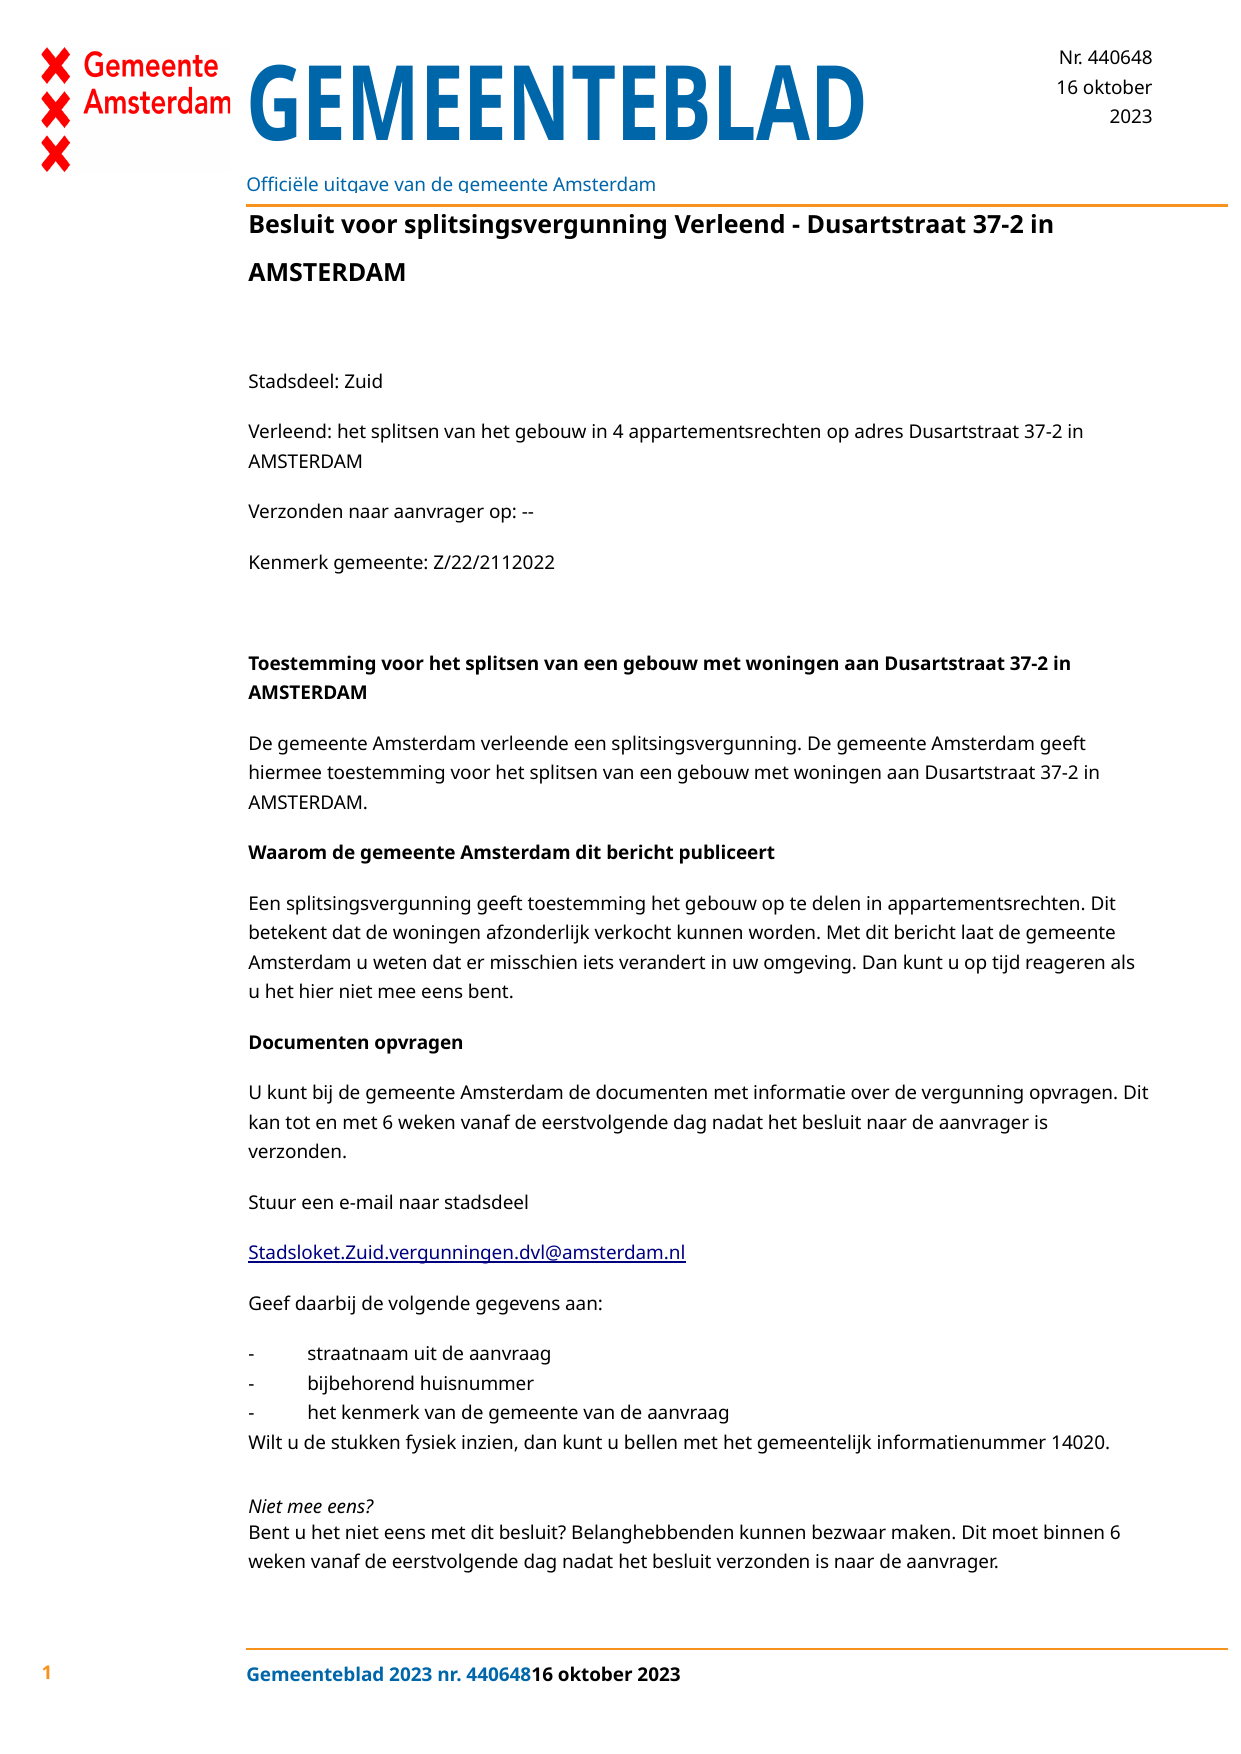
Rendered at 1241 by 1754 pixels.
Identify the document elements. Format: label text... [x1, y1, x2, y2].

text Toestemming voor het splitsen van een gebouw met woningen aan Dusartstraat 37-2 in AMSTERDAM [248, 650, 1152, 705]
text Wilt u de stukken fysiek inzien, dan kunt u bellen met het gemeentelijk informatienummer 14020. [248, 1429, 1152, 1455]
text Bent u het niet eens met dit besluit? Belanghebbenden kunnen bezwaar maken. Dit moet binnen 6 weken vanaf de eerstvolgende dag nadat het besluit verzonden is naar de aanvrager. [248, 1519, 1152, 1574]
text Kenmerk gemeente: Z/22/2112022 [248, 549, 1152, 575]
text Een splitsingsvergunning geeft toestemming het gebouw op te delen in appartementsrechten. Dit betekent dat de woningen afzonderlijk verkocht kunnen worden. Met dit bericht laat de gemeente Amsterdam u weten dat er misschien iets verandert in uw omgeving. Dan kunt u op tijd reageren als u het hier niet mee eens bent. [248, 890, 1152, 1004]
text Stuur een e-mail naar stadsdeel [248, 1189, 1152, 1215]
list het kenmerk van de gemeente van de aanvraag [248, 1399, 1152, 1425]
text Niet mee eens? [248, 1493, 1152, 1519]
text Besluit voor splitsingsvergunning Verleend - Dusartstraat 37-2 in AMSTERDAM [248, 207, 1152, 288]
text Stadsloket.Zuid.vergunningen.dvl@amsterdam.nl [248, 1239, 1152, 1265]
text Stadsdeel: Zuid [248, 368, 1152, 394]
text Geef daarbij de volgende gegevens aan: [248, 1290, 1152, 1316]
picture [41, 47, 231, 172]
text Waarom de gemeente Amsterdam dit bericht publiceert [248, 839, 1152, 865]
text U kunt bij de gemeente Amsterdam de documenten met informatie over de vergunning opvragen. Dit kan tot en met 6 weken vanaf de eerstvolgende dag nadat het besluit naar de aanvrager is verzonden. [248, 1079, 1152, 1164]
text Verzonden naar aanvrager op: -- [248, 499, 1152, 524]
text Verleend: het splitsen van het gebouw in 4 appartementsrechten op adres Dusartstraat 37-2 in AMSTERDAM [248, 419, 1152, 474]
list bijbehorend huisnummer [248, 1370, 1152, 1396]
list straatnaam uit de aanvraag [248, 1340, 1152, 1366]
text Documenten opvragen [248, 1029, 1152, 1055]
text De gemeente Amsterdam verleende een splitsingsvergunning. De gemeente Amsterdam geeft hiermee toestemming voor het splitsen van een gebouw met woningen aan Dusartstraat 37-2 in AMSTERDAM. [248, 730, 1152, 815]
